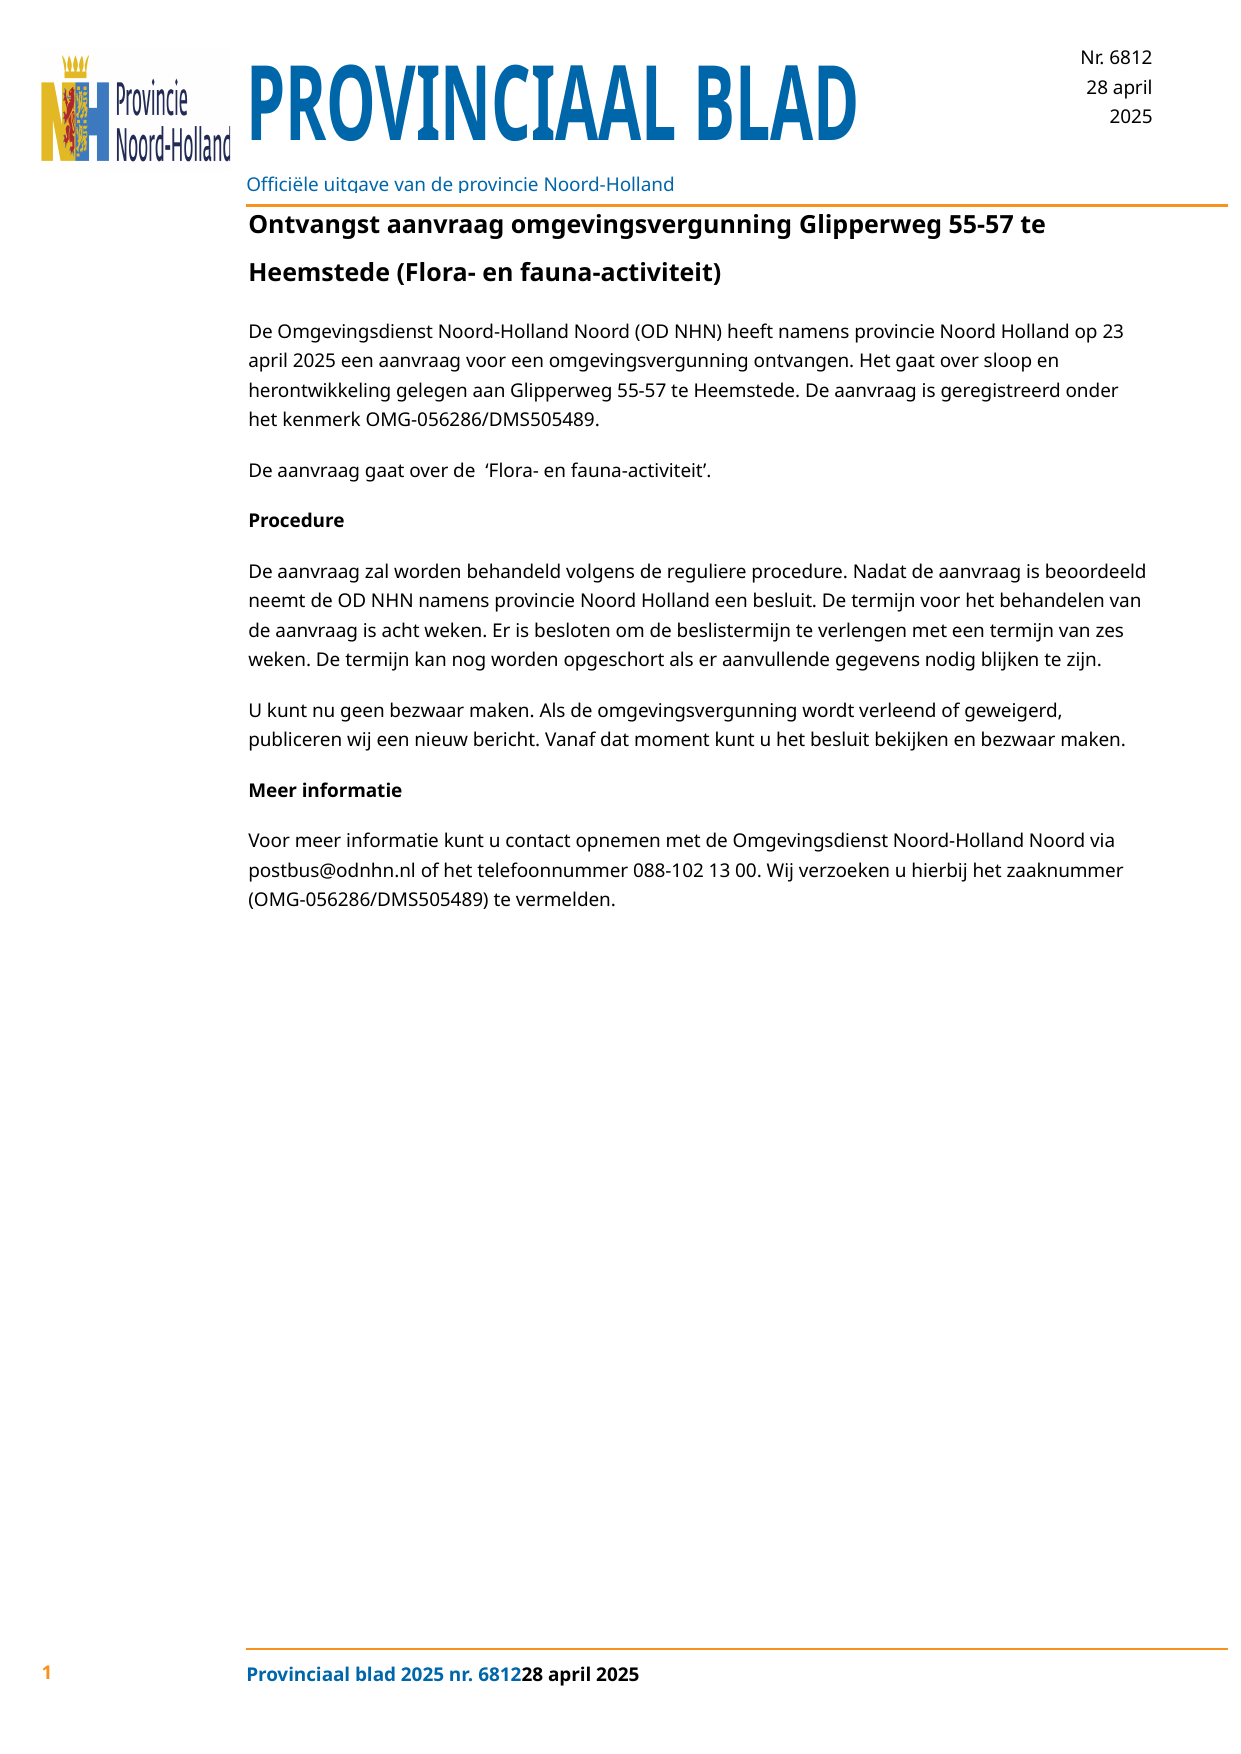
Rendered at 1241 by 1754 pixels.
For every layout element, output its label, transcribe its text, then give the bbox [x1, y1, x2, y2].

text Procedure [248, 507, 1152, 533]
text De aanvraag zal worden behandeld volgens de reguliere procedure. Nadat de aanvraag is beoordeeld neemt de OD NHN namens provincie Noord Holland een besluit. De termijn voor het behandelen van de aanvraag is acht weken. Er is besloten om de beslistermijn te verlengen met een termijn van zes weken. De termijn kan nog worden opgeschort als er aanvullende gegevens nodig blijken te zijn. [248, 558, 1152, 672]
text De aanvraag gaat over de ‘Flora- en fauna-activiteit’. [248, 457, 1152, 483]
text U kunt nu geen bezwaar maken. Als de omgevingsvergunning wordt verleend of geweigerd, publiceren wij een nieuw bericht. Vanaf dat moment kunt u het besluit bekijken en bezwaar maken. [248, 697, 1152, 752]
text Ontvangst aanvraag omgevingsvergunning Glipperweg 55-57 te Heemstede (Flora- en fauna-activiteit) [248, 207, 1152, 288]
text De Omgevingsdienst Noord-Holland Noord (OD NHN) heeft namens provincie Noord Holland op 23 april 2025 een aanvraag voor een omgevingsvergunning ontvangen. Het gaat over sloop en herontwikkeling gelegen aan Glipperweg 55-57 te Heemstede. De aanvraag is geregistreerd onder het kenmerk OMG-056286/DMS505489. [248, 318, 1152, 432]
picture [41, 47, 231, 172]
text Meer informatie [248, 777, 1152, 803]
text Voor meer informatie kunt u contact opnemen met de Omgevingsdienst Noord-Holland Noord via postbus@odnhn.nl of het telefoonnummer 088-102 13 00. Wij verzoeken u hierbij het zaaknummer (OMG-056286/DMS505489) te vermelden. [248, 827, 1152, 912]
